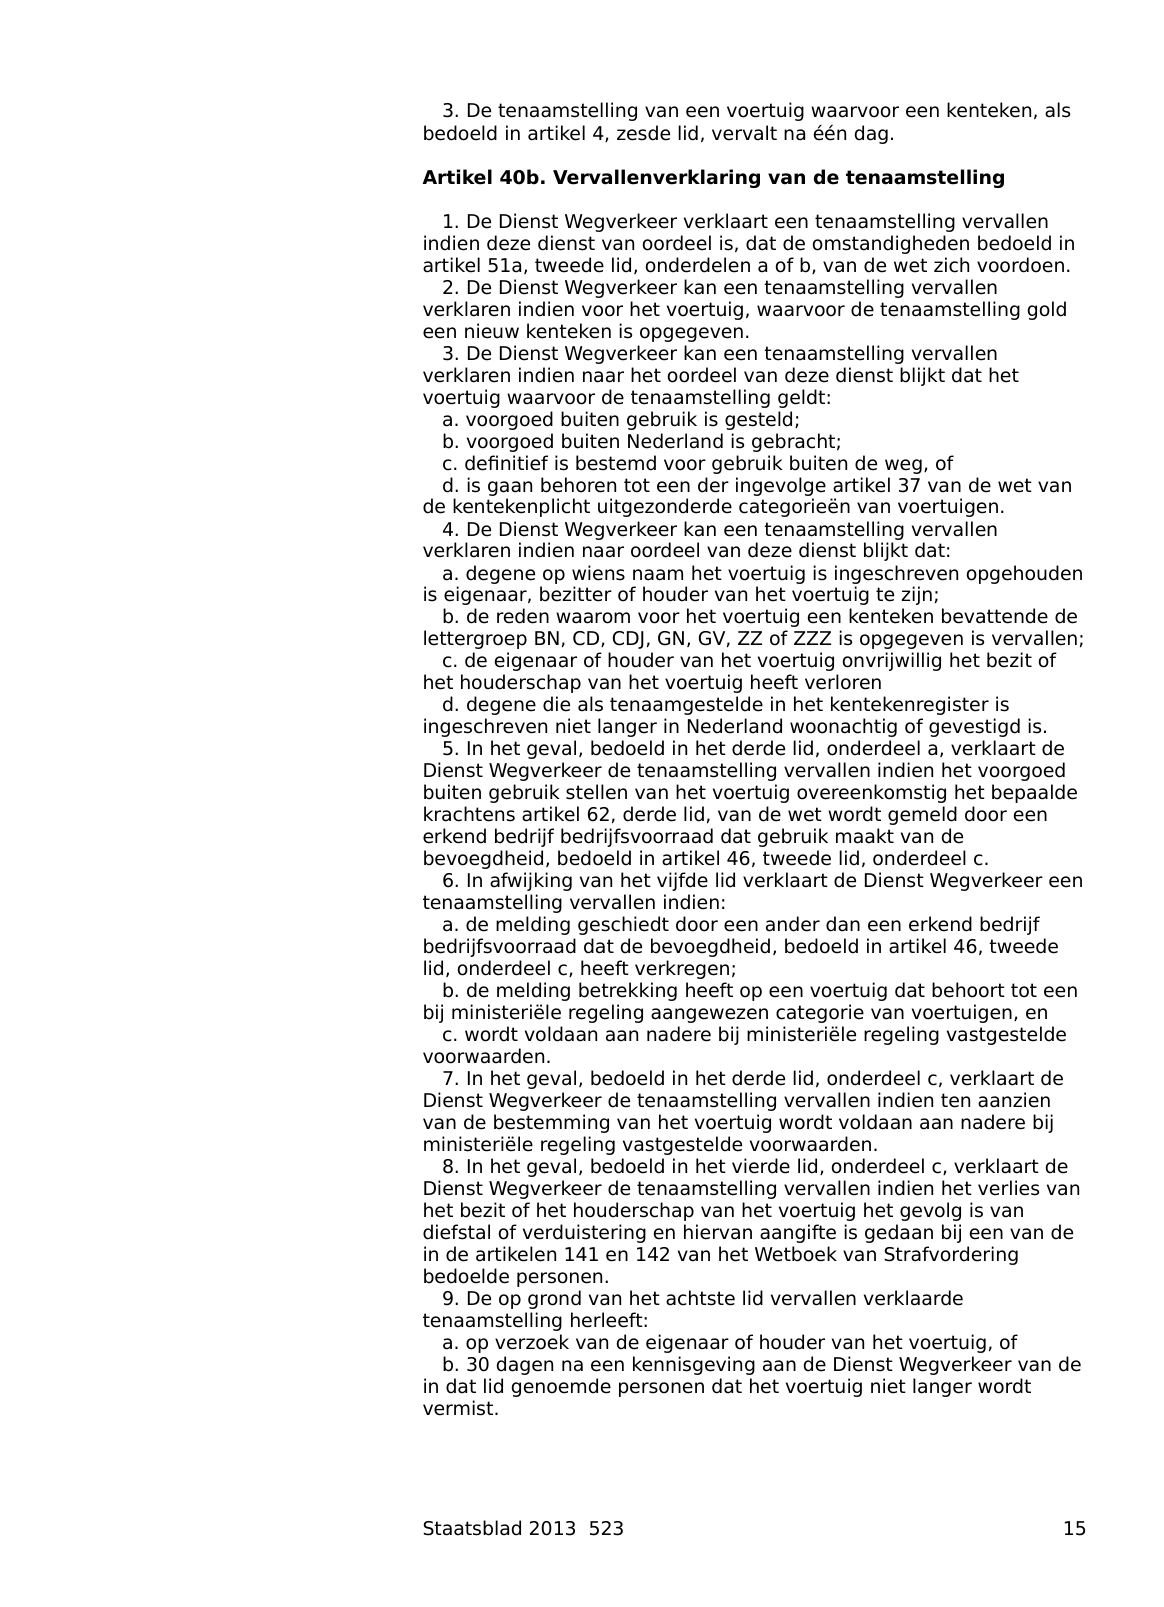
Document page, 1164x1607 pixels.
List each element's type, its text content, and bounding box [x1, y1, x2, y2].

text a. op verzoek van de eigenaar of houder van het voertuig, of [422, 1332, 1087, 1354]
text a. de melding geschiedt door een ander dan een erkend bedrijf bedrijfsvoorraad dat de bevoegdheid, bedoeld in artikel 46, tweede lid, onderdeel c, heeft verkregen; [422, 914, 1087, 980]
text b. 30 dagen na een kennisgeving aan de Dienst Wegverkeer van de in dat lid genoemde personen dat het voertuig niet langer wordt vermist. [422, 1354, 1087, 1419]
text 6. In afwijking van het vijfde lid verklaart de Dienst Wegverkeer een tenaamstelling vervallen indien: [422, 870, 1087, 914]
text 4. De Dienst Wegverkeer kan een tenaamstelling vervallen verklaren indien naar oordeel van deze dienst blijkt dat: [422, 518, 1087, 562]
text 1. De Dienst Wegverkeer verklaart een tenaamstelling vervallen indien deze dienst van oordeel is, dat de omstandigheden bedoeld in artikel 51a, tweede lid, onderdelen a of b, van de wet zich voordoen. [422, 211, 1087, 277]
text b. de melding betrekking heeft op een voertuig dat behoort tot een bij ministeriële regeling aangewezen categorie van voertuigen, en [422, 980, 1087, 1024]
text c. definitief is bestemd voor gebruik buiten de weg, of [422, 452, 1087, 474]
text a. degene op wiens naam het voertuig is ingeschreven opgehouden is eigenaar, bezitter of houder van het voertuig te zijn; [422, 562, 1087, 606]
text c. wordt voldaan aan nadere bij ministeriële regeling vastgestelde voorwaarden. [422, 1024, 1087, 1068]
text b. voorgoed buiten Nederland is gebracht; [422, 431, 1087, 452]
text c. de eigenaar of houder van het voertuig onvrijwillig het bezit of het houderschap van het voertuig heeft verloren [422, 650, 1087, 694]
text 3. De Dienst Wegverkeer kan een tenaamstelling vervallen verklaren indien naar het oordeel van deze dienst blijkt dat het voertuig waarvoor de tenaamstelling geldt: [422, 343, 1087, 408]
text 3. De tenaamstelling van een voertuig waarvoor een kenteken, als bedoeld in artikel 4, zesde lid, vervalt na één dag. [422, 100, 1087, 144]
text d. is gaan behoren tot een der ingevolge artikel 37 van de wet van de kentekenplicht uitgezonderde categorieën van voertuigen. [422, 474, 1087, 518]
text d. degene die als tenaamgestelde in het kentekenregister is ingeschreven niet langer in Nederland woonachtig of gevestigd is. [422, 694, 1087, 738]
text 7. In het geval, bedoeld in het derde lid, onderdeel c, verklaart de Dienst Wegverkeer de tenaamstelling vervallen indien ten aanzien van de bestemming van het voertuig wordt voldaan aan nadere bij ministeriële regeling vastgestelde voorwaarden. [422, 1068, 1087, 1156]
text b. de reden waarom voor het voertuig een kenteken bevattende de lettergroep BN, CD, CDJ, GN, GV, ZZ of ZZZ is opgegeven is vervallen; [422, 606, 1087, 650]
text 5. In het geval, bedoeld in het derde lid, onderdeel a, verklaart de Dienst Wegverkeer de tenaamstelling vervallen indien het voorgoed buiten gebruik stellen van het voertuig overeenkomstig het bepaalde krachtens artikel 62, derde lid, van de wet wordt gemeld door een erkend bedrijf bedrijfsvoorraad dat gebruik maakt van de bevoegdheid, bedoeld in artikel 46, tweede lid, onderdeel c. [422, 738, 1087, 870]
text 9. De op grond van het achtste lid vervallen verklaarde tenaamstelling herleeft: [422, 1288, 1087, 1332]
subtitle Artikel 40b. Vervallenverklaring van de tenaamstelling [422, 167, 1087, 188]
text a. voorgoed buiten gebruik is gesteld; [422, 408, 1087, 431]
text 8. In het geval, bedoeld in het vierde lid, onderdeel c, verklaart de Dienst Wegverkeer de tenaamstelling vervallen indien het verlies van het bezit of het houderschap van het voertuig het gevolg is van diefstal of verduistering en hiervan aangifte is gedaan bij een van de in de artikelen 141 en 142 van het Wetboek van Strafvordering bedoelde personen. [422, 1156, 1087, 1288]
text 2. De Dienst Wegverkeer kan een tenaamstelling vervallen verklaren indien voor het voertuig, waarvoor de tenaamstelling gold een nieuw kenteken is opgegeven. [422, 277, 1087, 343]
